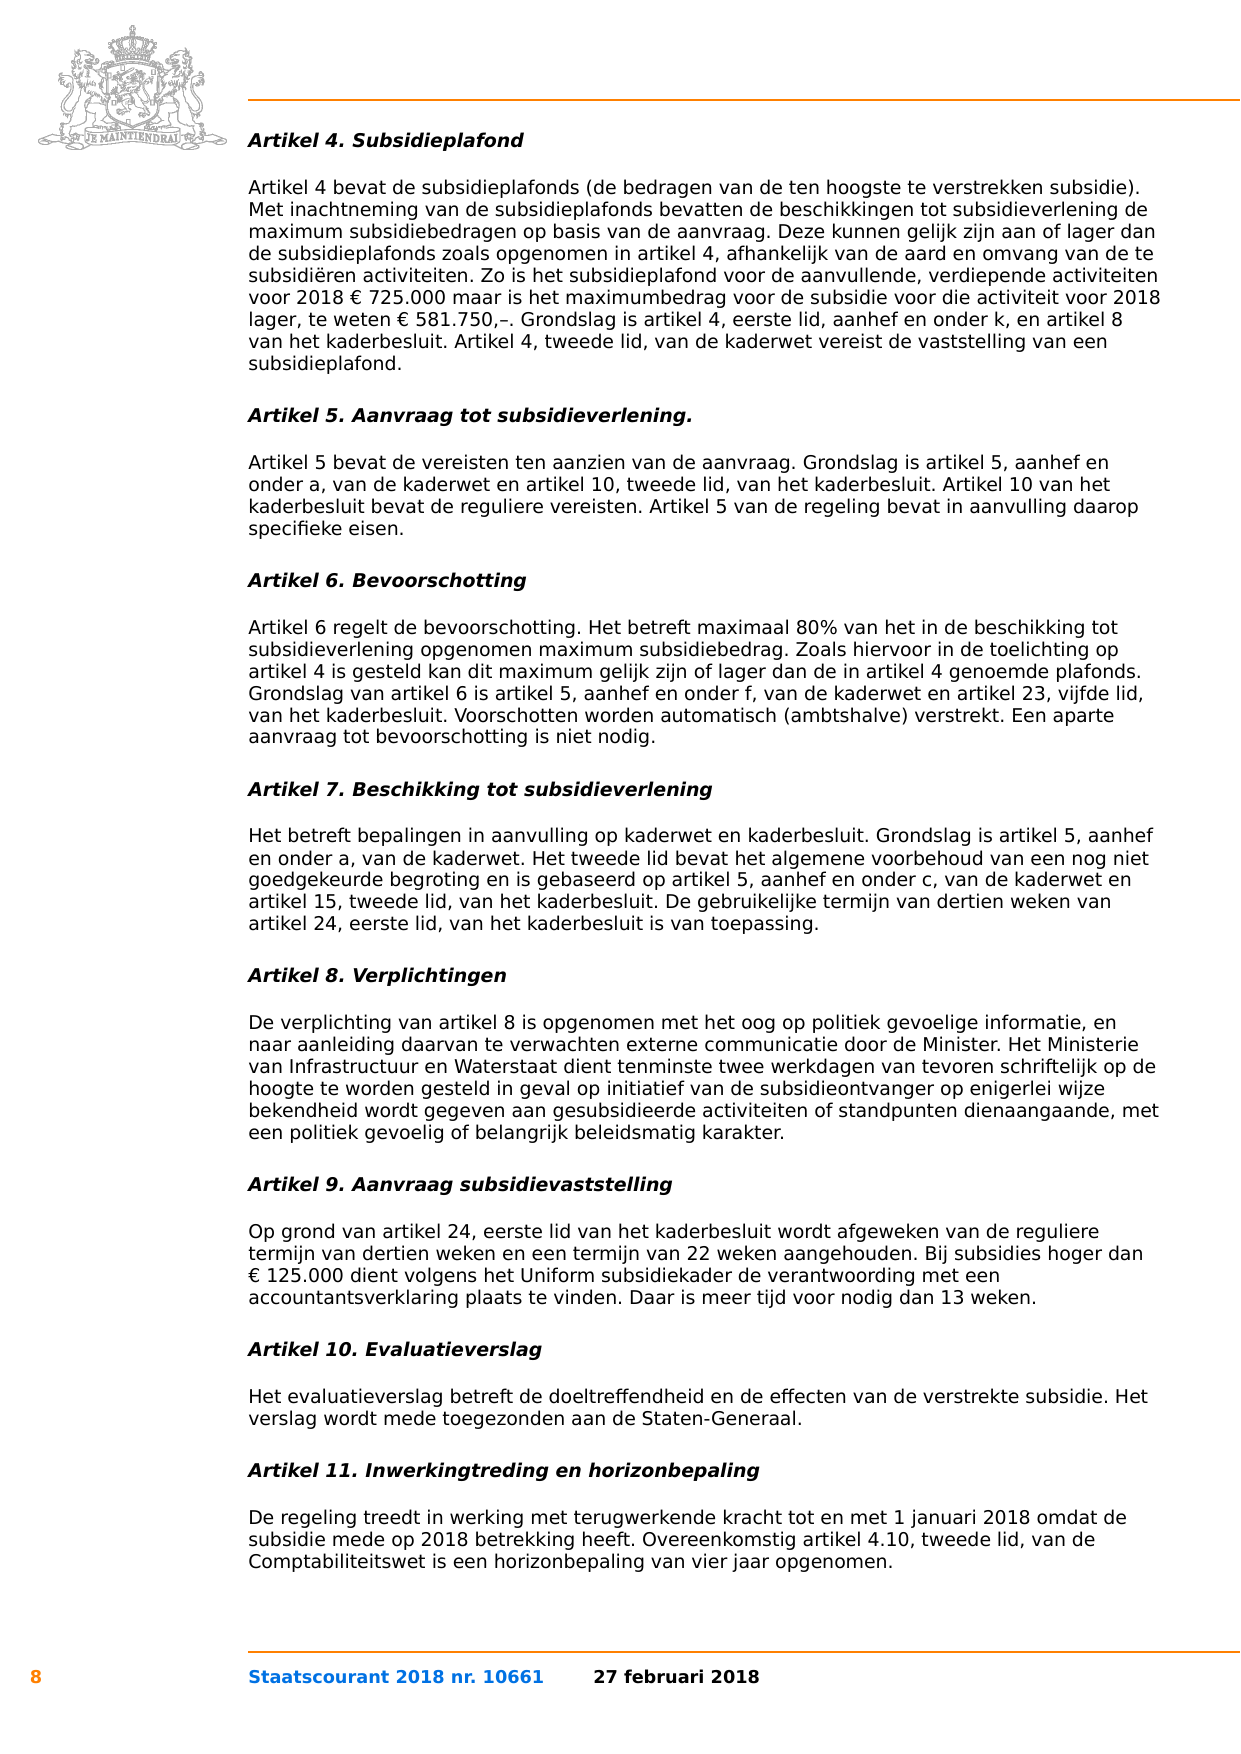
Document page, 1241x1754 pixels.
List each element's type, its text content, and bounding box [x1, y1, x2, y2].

text Artikel 5 bevat de vereisten ten aanzien van de aanvraag. Grondslag is artikel 5, aanhef en onder a, van de kaderwet en artikel 10, tweede lid, van het kaderbesluit. Artikel 10 van het kaderbesluit bevat de reguliere vereisten. Artikel 5 van de regeling bevat in aanvulling daarop specifieke eisen. [248, 452, 1163, 539]
subtitle Artikel 9. Aanvraag subsidievaststelling [248, 1174, 1163, 1196]
text Op grond van artikel 24, eerste lid van het kaderbesluit wordt afgeweken van de reguliere termijn van dertien weken en een termijn van 22 weken aangehouden. Bij subsidies hoger dan € 125.000 dient volgens het Uniform subsidiekader de verantwoording met een accountantsverklaring plaats te vinden. Daar is meer tijd voor nodig dan 13 weken. [248, 1221, 1163, 1309]
text De regeling treedt in werking met terugwerkende kracht tot en met 1 januari 2018 omdat de subsidie mede op 2018 betrekking heeft. Overeenkomstig artikel 4.10, tweede lid, van de Comptabiliteitswet is een horizonbepaling van vier jaar opgenomen. [248, 1507, 1163, 1573]
text Het evaluatieverslag betreft de doeltreffendheid en de effecten van de verstrekte subsidie. Het verslag wordt mede toegezonden aan de Staten-Generaal. [248, 1386, 1163, 1430]
subtitle Artikel 7. Beschikking tot subsidieverlening [248, 778, 1163, 800]
picture [38, 25, 227, 150]
text Het betreft bepalingen in aanvulling op kaderwet en kaderbesluit. Grondslag is artikel 5, aanhef en onder a, van de kaderwet. Het tweede lid bevat het algemene voorbehoud van een nog niet goedgekeurde begroting en is gebaseerd op artikel 5, aanhef en onder c, van de kaderwet en artikel 15, tweede lid, van het kaderbesluit. De gebruikelijke termijn van dertien weken van artikel 24, eerste lid, van het kaderbesluit is van toepassing. [248, 825, 1163, 935]
subtitle Artikel 10. Evaluatieverslag [248, 1339, 1163, 1361]
text De verplichting van artikel 8 is opgenomen met het oog op politiek gevoelige informatie, en naar aanleiding daarvan te verwachten externe communicatie door de Minister. Het Ministerie van Infrastructuur en Waterstaat dient tenminste twee werkdagen van tevoren schriftelijk op de hoogte te worden gesteld in geval op initiatief van de subsidieontvanger op enigerlei wijze bekendheid wordt gegeven aan gesubsidieerde activiteiten of standpunten dienaangaande, met een politiek gevoelig of belangrijk beleidsmatig karakter. [248, 1012, 1163, 1144]
subtitle Artikel 11. Inwerkingtreding en horizonbepaling [248, 1460, 1163, 1482]
subtitle Artikel 5. Aanvraag tot subsidieverlening. [248, 405, 1163, 427]
subtitle Artikel 8. Verplichtingen [248, 965, 1163, 987]
subtitle Artikel 6. Bevoorschotting [248, 569, 1163, 592]
text Artikel 4 bevat de subsidieplafonds (de bedragen van de ten hoogste te verstrekken subsidie). Met inachtneming van de subsidieplafonds bevatten de beschikkingen tot subsidieverlening de maximum subsidiebedragen op basis van de aanvraag. Deze kunnen gelijk zijn aan of lager dan de subsidieplafonds zoals opgenomen in artikel 4, afhankelijk van de aard en omvang van de te subsidiëren activiteiten. Zo is het subsidieplafond voor de aanvullende, verdiepende activiteiten voor 2018 € 725.000 maar is het maximumbedrag voor de subsidie voor die activiteit voor 2018 lager, te weten € 581.750,–. Grondslag is artikel 4, eerste lid, aanhef en onder k, en artikel 8 van het kaderbesluit. Artikel 4, tweede lid, van de kaderwet vereist de vaststelling van een subsidieplafond. [248, 177, 1163, 375]
subtitle Artikel 4. Subsidieplafond [248, 130, 1163, 152]
text Artikel 6 regelt de bevoorschotting. Het betreft maximaal 80% van het in de beschikking tot subsidieverlening opgenomen maximum subsidiebedrag. Zoals hiervoor in de toelichting op artikel 4 is gesteld kan dit maximum gelijk zijn of lager dan de in artikel 4 genoemde plafonds. Grondslag van artikel 6 is artikel 5, aanhef en onder f, van de kaderwet en artikel 23, vijfde lid, van het kaderbesluit. Voorschotten worden automatisch (ambtshalve) verstrekt. Een aparte aanvraag tot bevoorschotting is niet nodig. [248, 617, 1163, 748]
